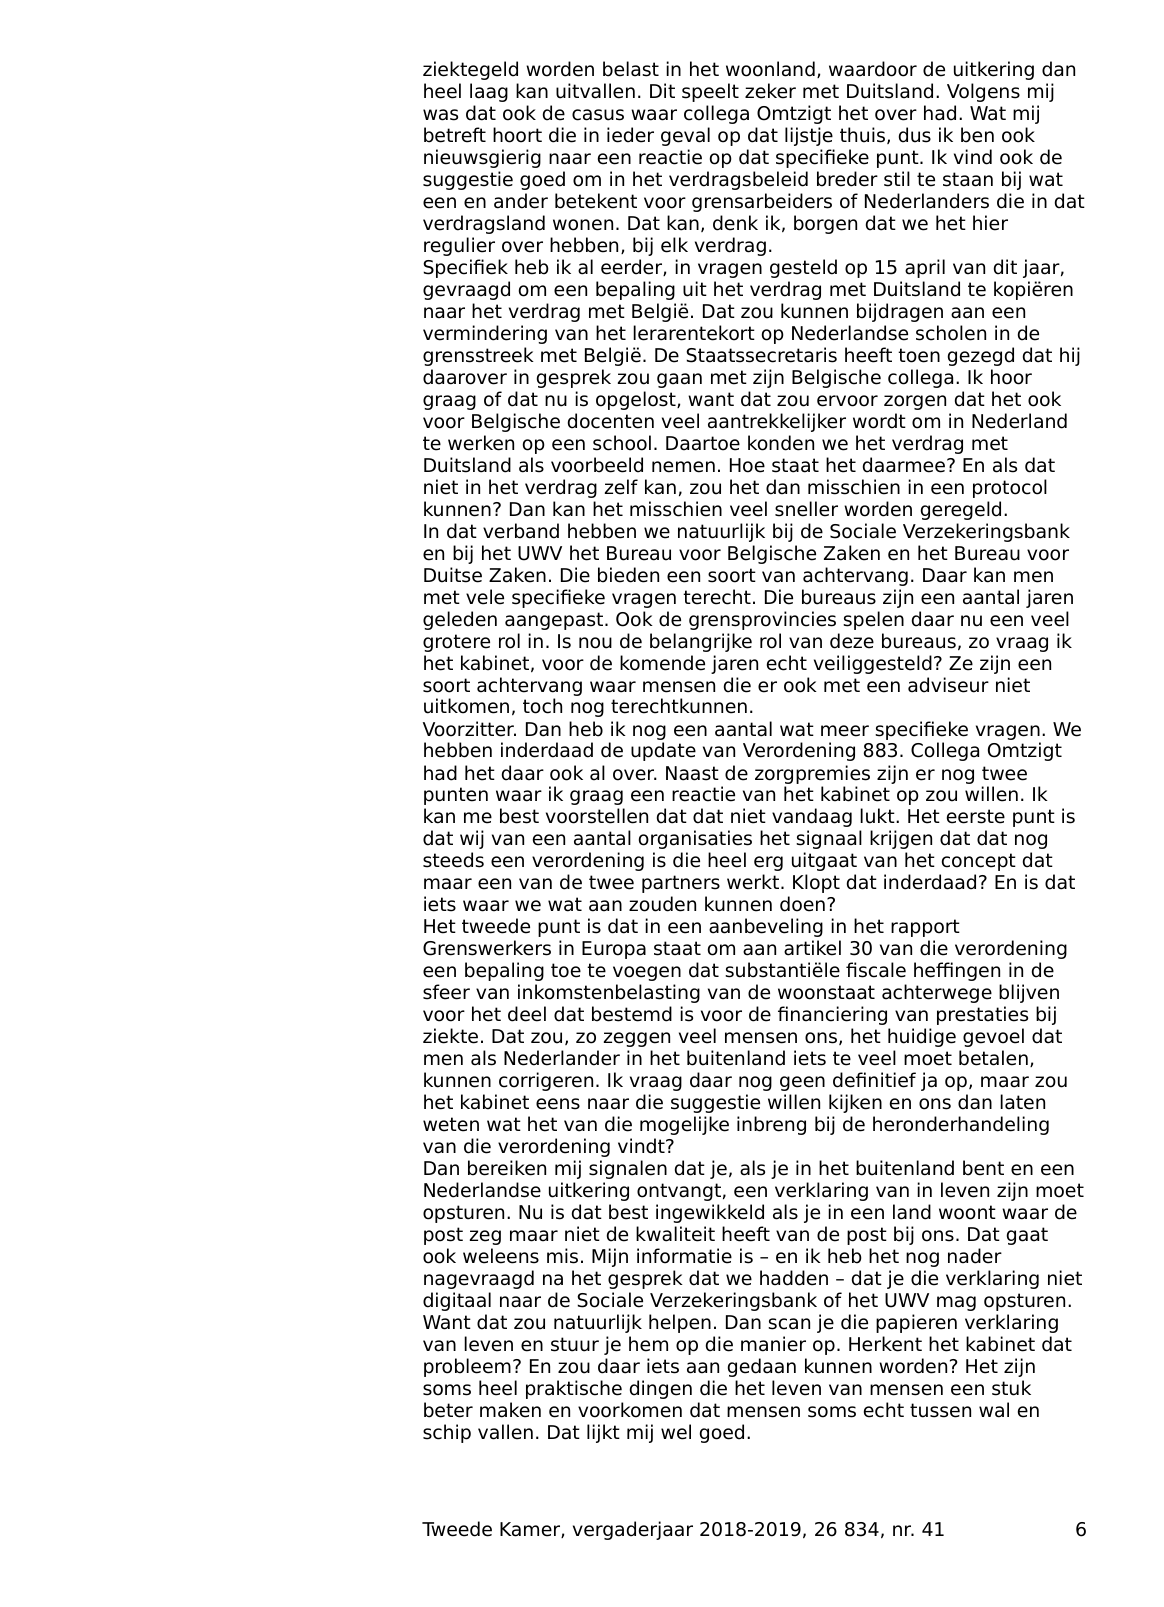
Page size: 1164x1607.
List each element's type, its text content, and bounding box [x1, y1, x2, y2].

text ziektegeld worden belast in het woonland, waardoor de uitkering dan heel laag kan uitvallen. Dit speelt zeker met Duitsland. Volgens mij was dat ook de casus waar collega Omtzigt het over had. Wat mij betreft hoort die in ieder geval op dat lijstje thuis, dus ik ben ook nieuwsgierig naar een reactie op dat specifieke punt. Ik vind ook de suggestie goed om in het verdragsbeleid breder stil te staan bij wat een en ander betekent voor grensarbeiders of Nederlanders die in dat verdragsland wonen. Dat kan, denk ik, borgen dat we het hier regulier over hebben, bij elk verdrag. [422, 59, 1087, 257]
text Voorzitter. Dan heb ik nog een aantal wat meer specifieke vragen. We hebben inderdaad de update van Verordening 883. Collega Omtzigt had het daar ook al over. Naast de zorgpremies zijn er nog twee punten waar ik graag een reactie van het kabinet op zou willen. Ik kan me best voorstellen dat dat niet vandaag lukt. Het eerste punt is dat wij van een aantal organisaties het signaal krijgen dat dat nog steeds een verordening is die heel erg uitgaat van het concept dat maar een van de twee partners werkt. Klopt dat inderdaad? En is dat iets waar we wat aan zouden kunnen doen? [422, 718, 1087, 916]
text Dan bereiken mij signalen dat je, als je in het buitenland bent en een Nederlandse uitkering ontvangt, een verklaring van in leven zijn moet opsturen. Nu is dat best ingewikkeld als je in een land woont waar de post zeg maar niet de kwaliteit heeft van de post bij ons. Dat gaat ook weleens mis. Mijn informatie is – en ik heb het nog nader nagevraagd na het gesprek dat we hadden – dat je die verklaring niet digitaal naar de Sociale Verzekeringsbank of het UWV mag opsturen. Want dat zou natuurlijk helpen. Dan scan je die papieren verklaring van leven en stuur je hem op die manier op. Herkent het kabinet dat probleem? En zou daar iets aan gedaan kunnen worden? Het zijn soms heel praktische dingen die het leven van mensen een stuk beter maken en voorkomen dat mensen soms echt tussen wal en schip vallen. Dat lijkt mij wel goed. [422, 1158, 1087, 1444]
text In dat verband hebben we natuurlijk bij de Sociale Verzekeringsbank en bij het UWV het Bureau voor Belgische Zaken en het Bureau voor Duitse Zaken. Die bieden een soort van achtervang. Daar kan men met vele specifieke vragen terecht. Die bureaus zijn een aantal jaren geleden aangepast. Ook de grensprovincies spelen daar nu een veel grotere rol in. Is nou de belangrijke rol van deze bureaus, zo vraag ik het kabinet, voor de komende jaren echt veiliggesteld? Ze zijn een soort achtervang waar mensen die er ook met een adviseur niet uitkomen, toch nog terechtkunnen. [422, 521, 1087, 718]
text Het tweede punt is dat in een aanbeveling in het rapport Grenswerkers in Europa staat om aan artikel 30 van die verordening een bepaling toe te voegen dat substantiële fiscale heffingen in de sfeer van inkomstenbelasting van de woonstaat achterwege blijven voor het deel dat bestemd is voor de financiering van prestaties bij ziekte. Dat zou, zo zeggen veel mensen ons, het huidige gevoel dat men als Nederlander in het buitenland iets te veel moet betalen, kunnen corrigeren. Ik vraag daar nog geen definitief ja op, maar zou het kabinet eens naar die suggestie willen kijken en ons dan laten weten wat het van die mogelijke inbreng bij de heronderhandeling van die verordening vindt? [422, 916, 1087, 1158]
text Specifiek heb ik al eerder, in vragen gesteld op 15 april van dit jaar, gevraagd om een bepaling uit het verdrag met Duitsland te kopiëren naar het verdrag met België. Dat zou kunnen bijdragen aan een vermindering van het lerarentekort op Nederlandse scholen in de grensstreek met België. De Staatssecretaris heeft toen gezegd dat hij daarover in gesprek zou gaan met zijn Belgische collega. Ik hoor graag of dat nu is opgelost, want dat zou ervoor zorgen dat het ook voor Belgische docenten veel aantrekkelijker wordt om in Nederland te werken op een school. Daartoe konden we het verdrag met Duitsland als voorbeeld nemen. Hoe staat het daarmee? En als dat niet in het verdrag zelf kan, zou het dan misschien in een protocol kunnen? Dan kan het misschien veel sneller worden geregeld. [422, 257, 1087, 521]
